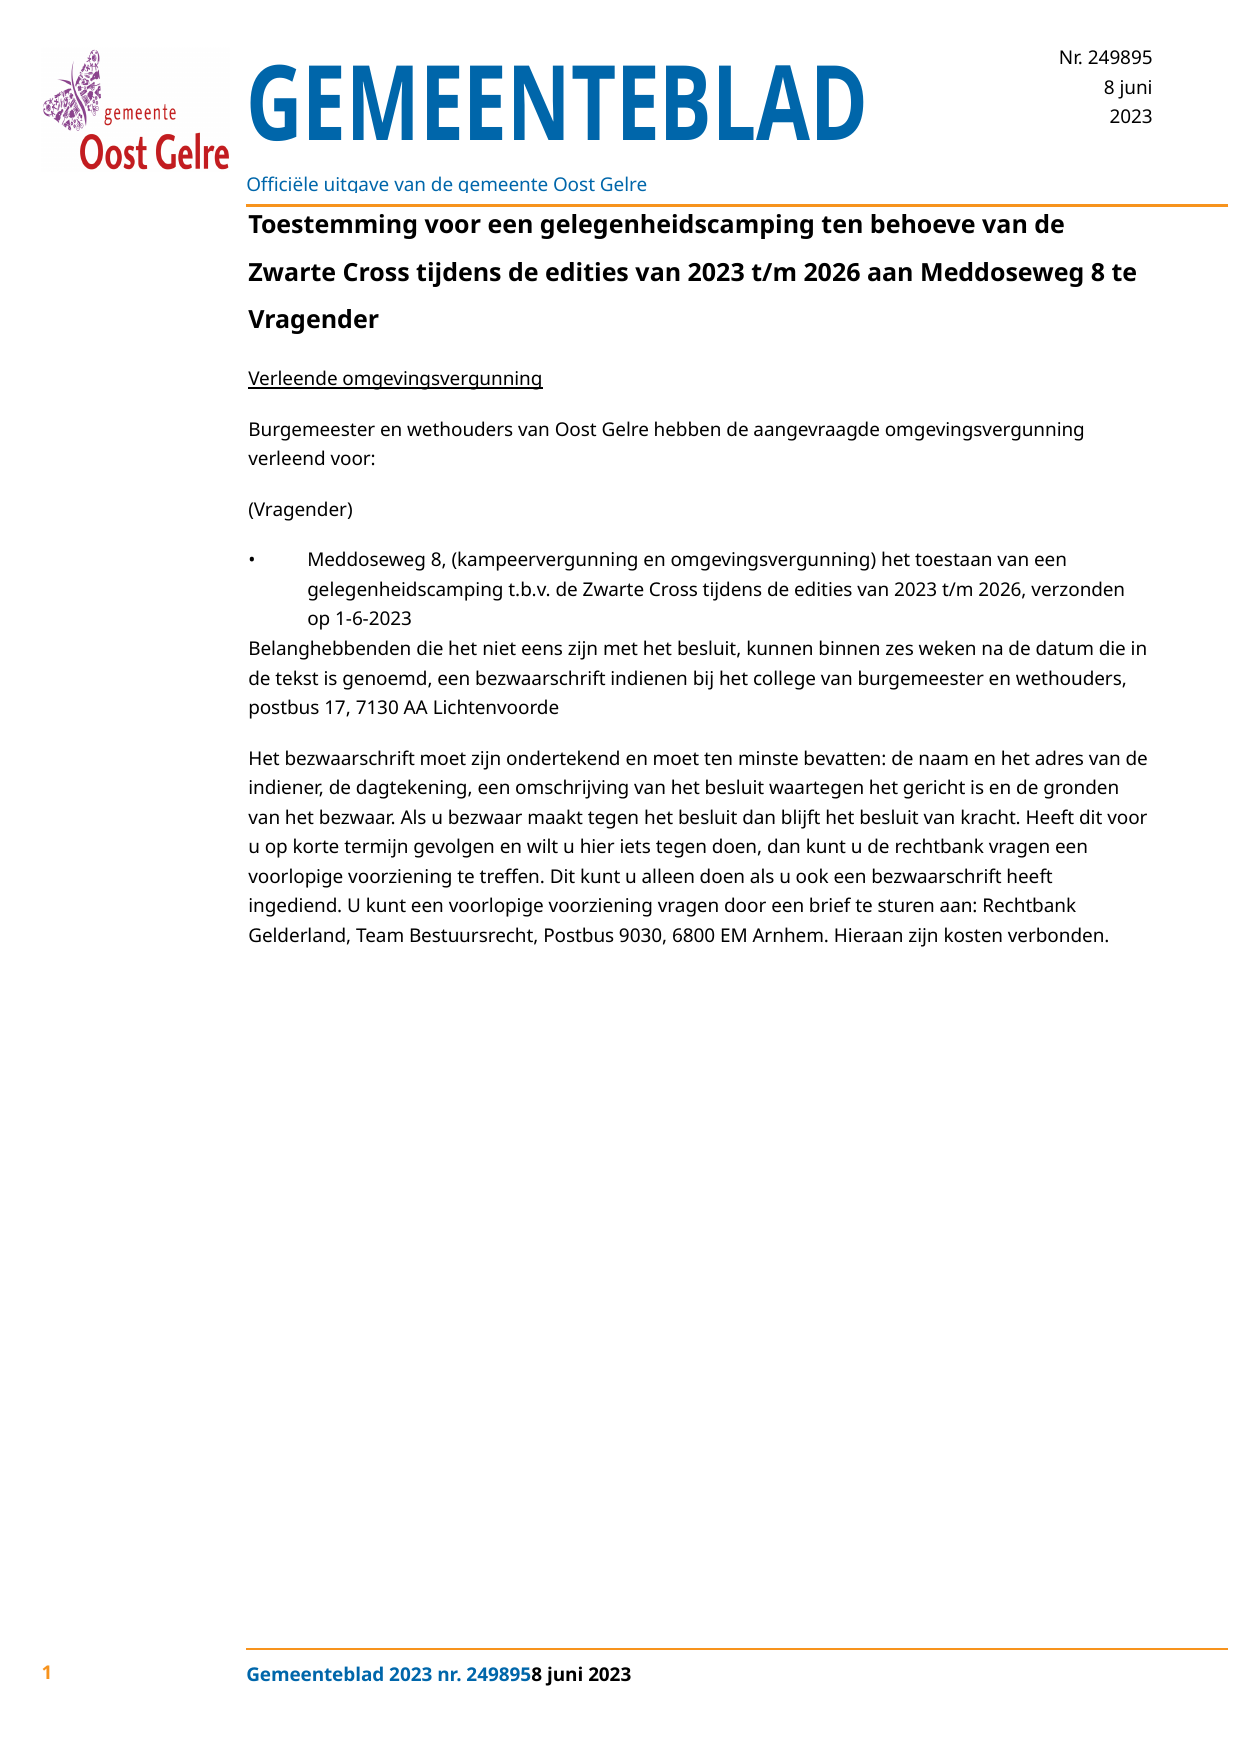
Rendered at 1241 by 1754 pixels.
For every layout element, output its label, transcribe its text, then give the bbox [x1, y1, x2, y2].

text Toestemming voor een gelegenheidscamping ten behoeve van de Zwarte Cross tijdens de edities van 2023 t/m 2026 aan Meddoseweg 8 te Vragender [248, 207, 1152, 336]
text Het bezwaarschrift moet zijn ondertekend en moet ten minste bevatten: de naam en het adres van de indiener, de dagtekening, een omschrijving van het besluit waartegen het gericht is en de gronden van het bezwaar. Als u bezwaar maakt tegen het besluit dan blijft het besluit van kracht. Heeft dit voor u op korte termijn gevolgen en wilt u hier iets tegen doen, dan kunt u de rechtbank vragen een voorlopige voorziening te treffen. Dit kunt u alleen doen als u ook een bezwaarschrift heeft ingediend. U kunt een voorlopige voorziening vragen door een brief te sturen aan: Rechtbank Gelderland, Team Bestuursrecht, Postbus 9030, 6800 EM Arnhem. Hieraan zijn kosten verbonden. [248, 745, 1152, 948]
list Meddoseweg 8, (kampeervergunning en omgevingsvergunning) het toestaan van een gelegenheidscamping t.b.v. de Zwarte Cross tijdens de edities van 2023 t/m 2026, verzonden op 1-6-2023 [248, 546, 1152, 631]
picture [41, 47, 231, 172]
text Verleende omgevingsvergunning [248, 366, 1152, 391]
text Burgemeester en wethouders van Oost Gelre hebben de aangevraagde omgevingsvergunning verleend voor: [248, 416, 1152, 471]
text Belanghebbenden die het niet eens zijn met het besluit, kunnen binnen zes weken na de datum die in de tekst is genoemd, een bezwaarschrift indienen bij het college van burgemeester en wethouders, postbus 17, 7130 AA Lichtenvoorde [248, 635, 1152, 720]
text (Vragender) [248, 496, 1152, 522]
